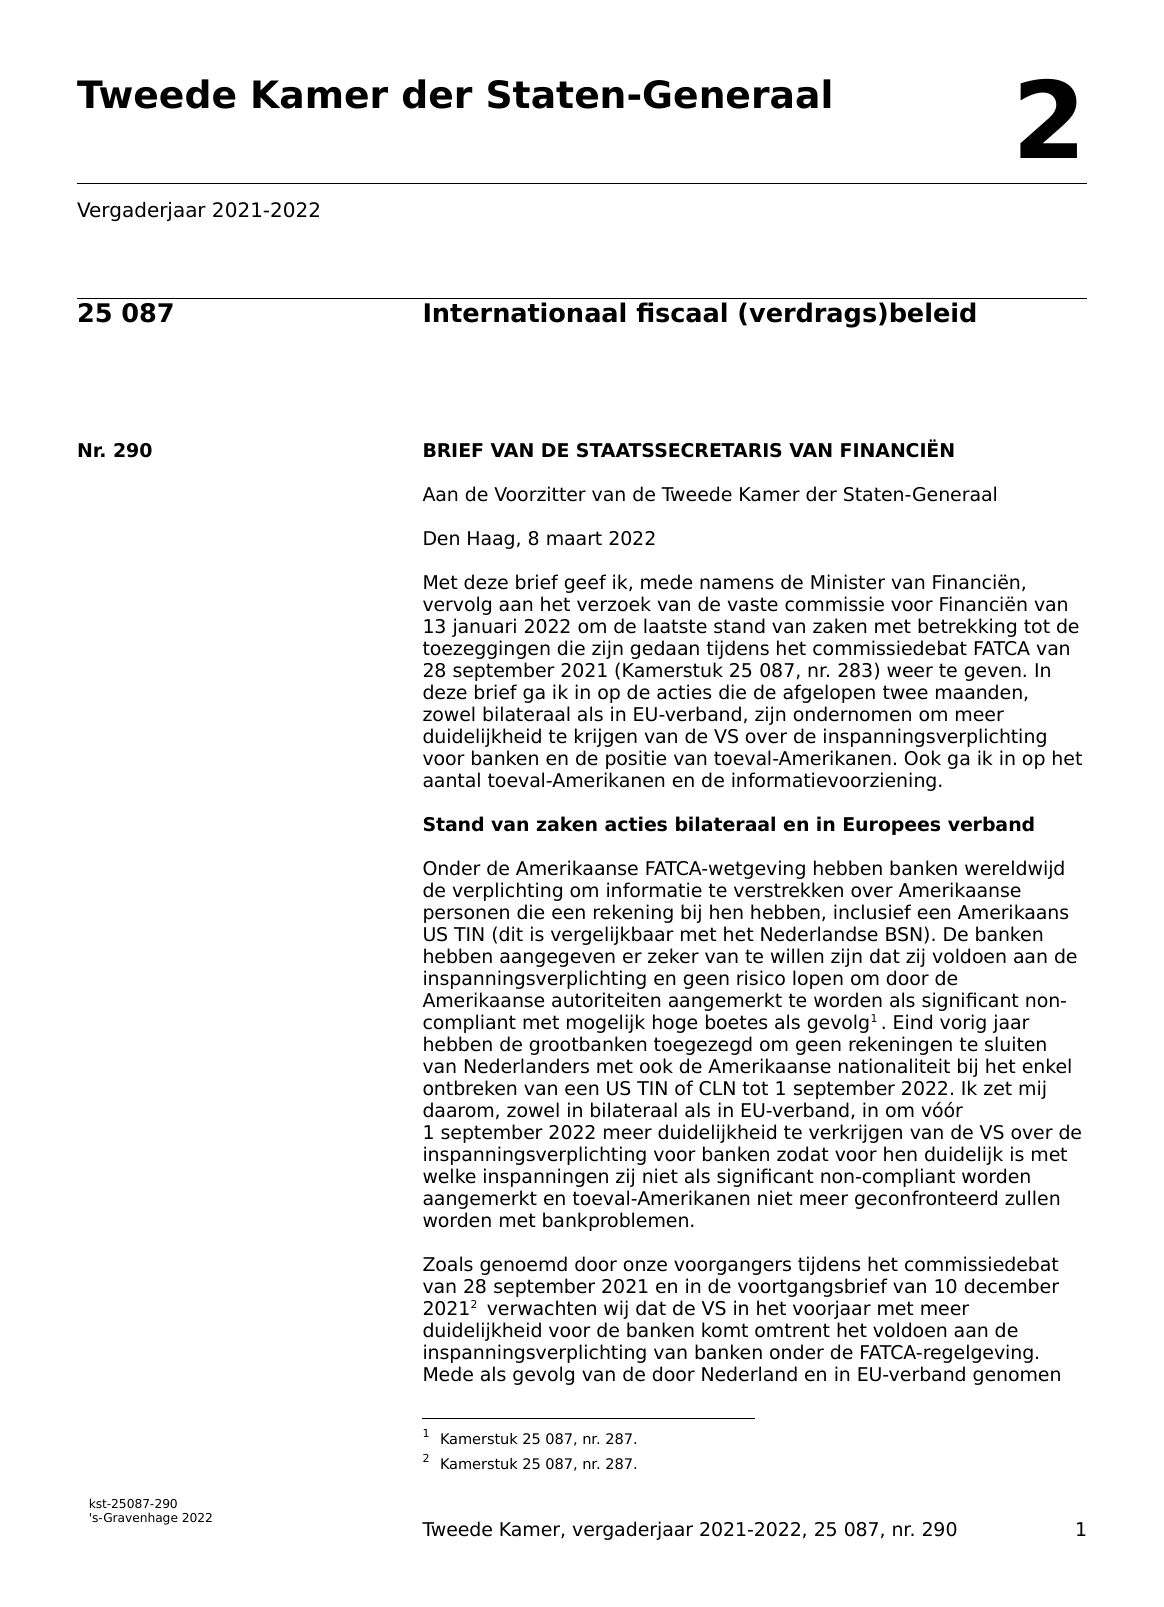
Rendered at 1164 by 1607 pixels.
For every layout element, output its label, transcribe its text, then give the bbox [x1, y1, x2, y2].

text Onder de Amerikaanse FATCA-wetgeving hebben banken wereldwijd de verplichting om informatie te verstrekken over Amerikaanse personen die een rekening bij hen hebben, inclusief een Amerikaans US TIN (dit is vergelijkbaar met het Nederlandse BSN). De banken hebben aangegeven er zeker van te willen zijn dat zij voldoen aan de inspanningsverplichting en geen risico lopen om door de Amerikaanse autoriteiten aangemerkt te worden als significant non-compliant met mogelijk hoge boetes als gevolg. Eind vorig jaar hebben de grootbanken toegezegd om geen rekeningen te sluiten van Nederlanders met ook de Amerikaanse nationaliteit bij het enkel ontbreken van een US TIN of CLN tot 1 september 2022. Ik zet mij daarom, zowel in bilateraal als in EU-verband, in om vóór 1 september 2022 meer duidelijkheid te verkrijgen van de VS over de inspanningsverplichting voor banken zodat voor hen duidelijk is met welke inspanningen zij niet als significant non-compliant worden aangemerkt en toeval-Amerikanen niet meer geconfronteerd zullen worden met bankproblemen. [422, 858, 1087, 1232]
subtitle 25 087 Internationaal fiscaal (verdrags)beleid [77, 299, 1087, 329]
text Aan de Voorzitter van de Tweede Kamer der Staten-Generaal [422, 484, 1087, 506]
text Met deze brief geef ik, mede namens de Minister van Financiën, vervolg aan het verzoek van de vaste commissie voor Financiën van 13 januari 2022 om de laatste stand van zaken met betrekking tot de toezeggingen die zijn gedaan tijdens het commissiedebat FATCA van 28 september 2021 (Kamerstuk 25 087, nr. 283) weer te geven. In deze brief ga ik in op de acties die de afgelopen twee maanden, zowel bilateraal als in EU-verband, zijn ondernomen om meer duidelijkheid te krijgen van de VS over de inspanningsverplichting voor banken en de positie van toeval-Amerikanen. Ook ga ik in op het aantal toeval-Amerikanen en de informatievoorziening. [422, 572, 1087, 792]
subtitle Stand van zaken acties bilateraal en in Europees verband [422, 814, 1087, 836]
text Kamerstuk 25 087, nr. 287. [422, 1427, 1087, 1449]
text Kamerstuk 25 087, nr. 287. [422, 1452, 1087, 1474]
text 's-Gravenhage 2022 [88, 1511, 323, 1525]
table_header 2 [886, 59, 1087, 183]
table_cell Vergaderjaar 2021-2022 [77, 184, 1087, 298]
subtitle Nr. 290 BRIEF VAN DE STAATSSECRETARIS VAN FINANCIËN [77, 440, 1087, 462]
text Zoals genoemd door onze voorgangers tijdens het commissiedebat van 28 september 2021 en in de voortgangsbrief van 10 december 2021 verwachten wij dat de VS in het voorjaar met meer duidelijkheid voor de banken komt omtrent het voldoen aan de inspanningsverplichting van banken onder de FATCA-regelgeving. Mede als gevolg van de door Nederland en in EU-verband genomen [422, 1254, 1087, 1386]
table_header Tweede Kamer der Staten-Generaal [77, 59, 886, 183]
text Den Haag, 8 maart 2022 [422, 528, 1087, 550]
text kst-25087-290 [88, 1497, 323, 1511]
